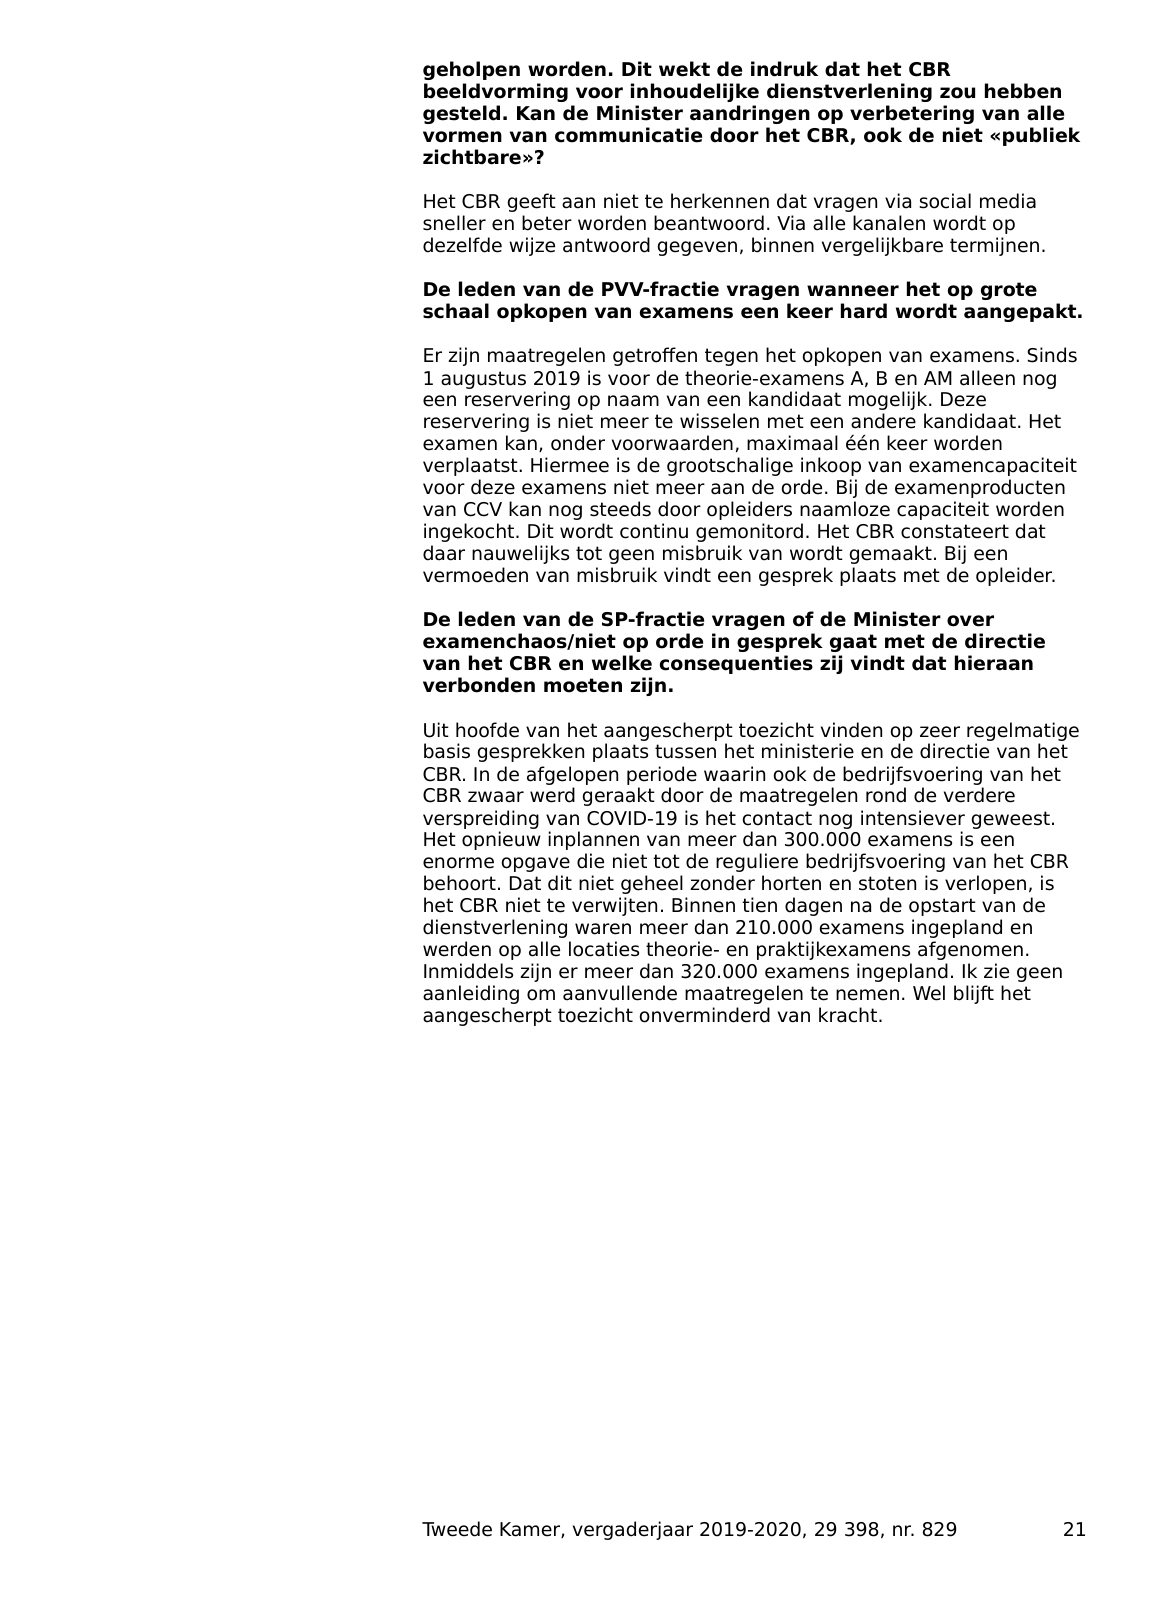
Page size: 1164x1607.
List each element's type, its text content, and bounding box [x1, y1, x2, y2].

text geholpen worden. Dit wekt de indruk dat het CBR beeldvorming voor inhoudelijke dienstverlening zou hebben gesteld. Kan de Minister aandringen op verbetering van alle vormen van communicatie door het CBR, ook de niet «publiek zichtbare»? [422, 59, 1087, 169]
text Het CBR geeft aan niet te herkennen dat vragen via social media sneller en beter worden beantwoord. Via alle kanalen wordt op dezelfde wijze antwoord gegeven, binnen vergelijkbare termijnen. [422, 191, 1087, 257]
text De leden van de PVV-fractie vragen wanneer het op grote schaal opkopen van examens een keer hard wordt aangepakt. [422, 279, 1087, 323]
text Uit hoofde van het aangescherpt toezicht vinden op zeer regelmatige basis gesprekken plaats tussen het ministerie en de directie van het CBR. In de afgelopen periode waarin ook de bedrijfsvoering van het CBR zwaar werd geraakt door de maatregelen rond de verdere verspreiding van COVID-19 is het contact nog intensiever geweest. Het opnieuw inplannen van meer dan 300.000 examens is een enorme opgave die niet tot de reguliere bedrijfsvoering van het CBR behoort. Dat dit niet geheel zonder horten en stoten is verlopen, is het CBR niet te verwijten. Binnen tien dagen na de opstart van de dienstverlening waren meer dan 210.000 examens ingepland en werden op alle locaties theorie- en praktijkexamens afgenomen. Inmiddels zijn er meer dan 320.000 examens ingepland. Ik zie geen aanleiding om aanvullende maatregelen te nemen. Wel blijft het aangescherpt toezicht onverminderd van kracht. [422, 719, 1087, 1027]
text Er zijn maatregelen getroffen tegen het opkopen van examens. Sinds 1 augustus 2019 is voor de theorie-examens A, B en AM alleen nog een reservering op naam van een kandidaat mogelijk. Deze reservering is niet meer te wisselen met een andere kandidaat. Het examen kan, onder voorwaarden, maximaal één keer worden verplaatst. Hiermee is de grootschalige inkoop van examencapaciteit voor deze examens niet meer aan de orde. Bij de examenproducten van CCV kan nog steeds door opleiders naamloze capaciteit worden ingekocht. Dit wordt continu gemonitord. Het CBR constateert dat daar nauwelijks tot geen misbruik van wordt gemaakt. Bij een vermoeden van misbruik vindt een gesprek plaats met de opleider. [422, 345, 1087, 587]
text De leden van de SP-fractie vragen of de Minister over examenchaos/niet op orde in gesprek gaat met de directie van het CBR en welke consequenties zij vindt dat hieraan verbonden moeten zijn. [422, 609, 1087, 697]
